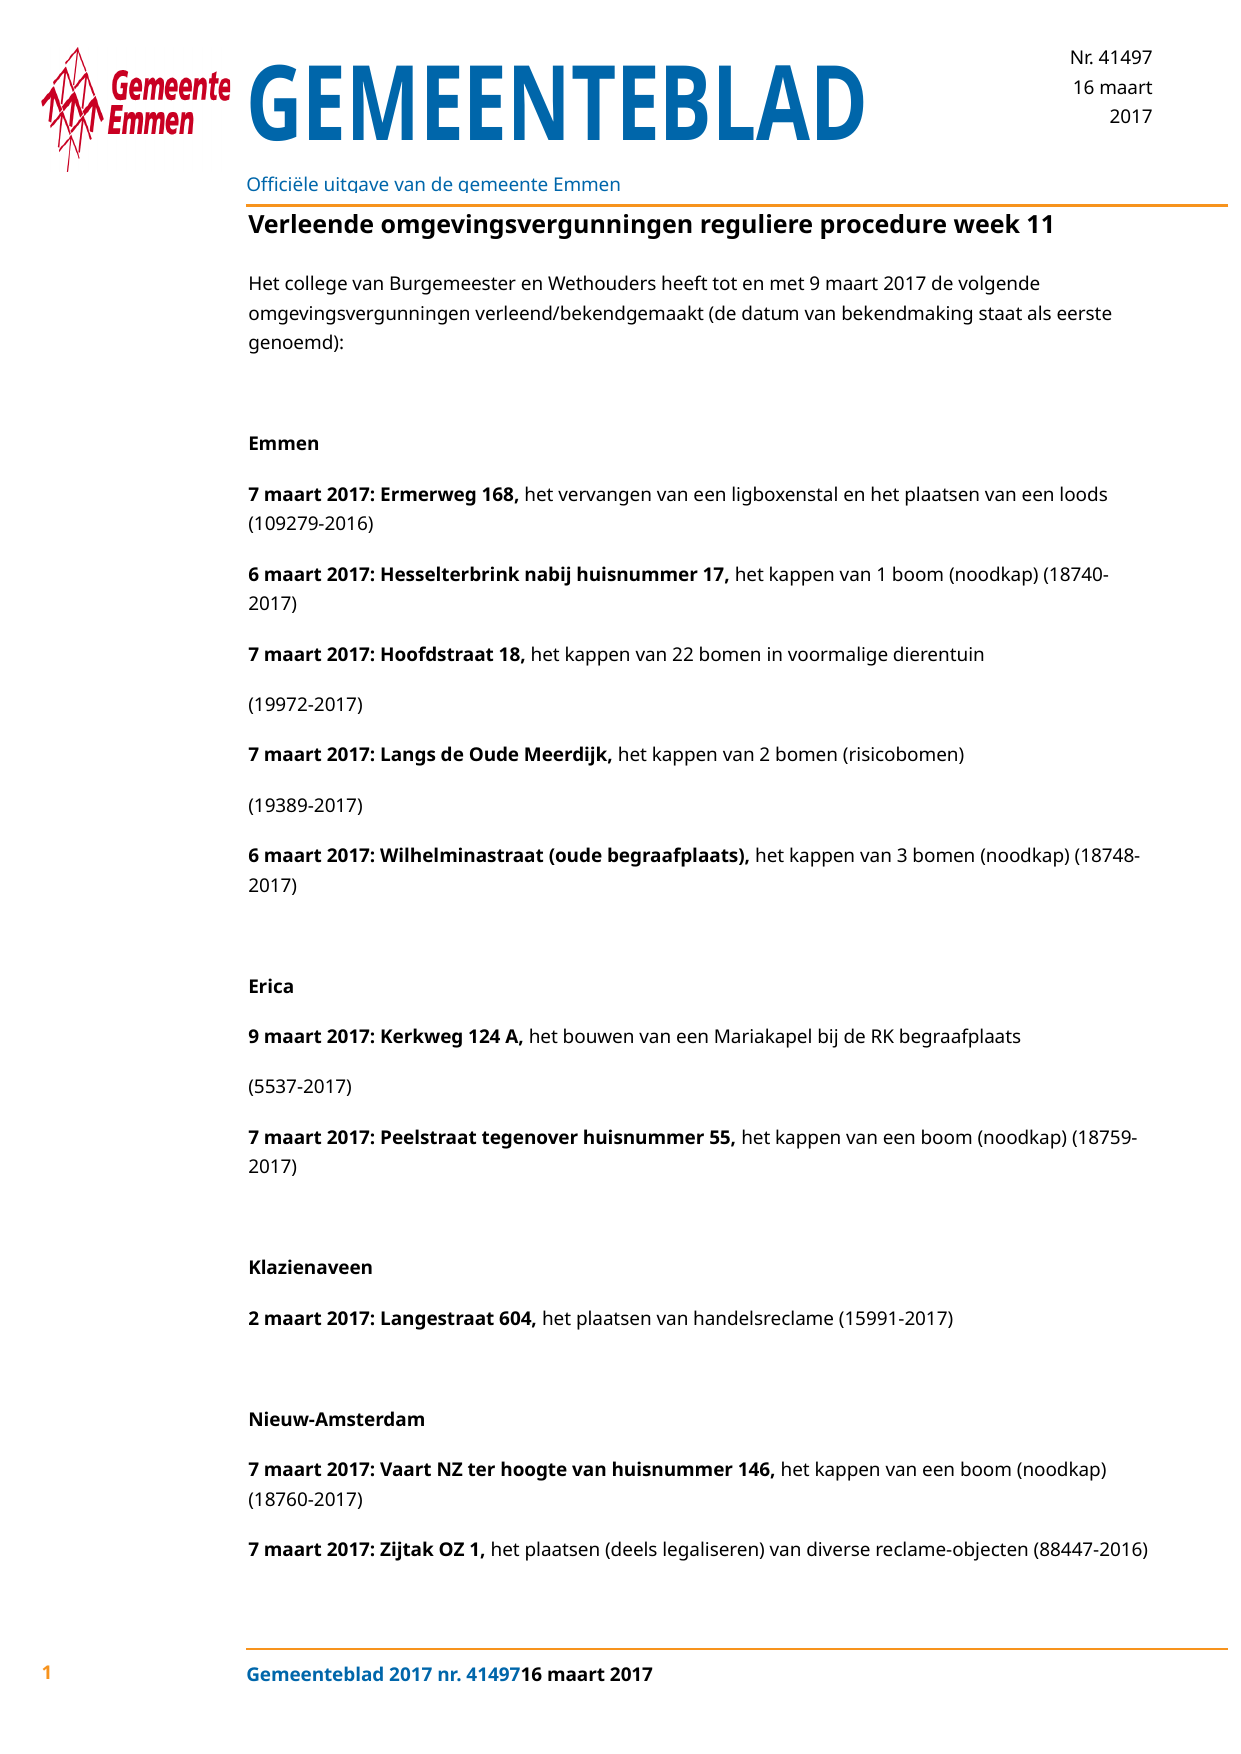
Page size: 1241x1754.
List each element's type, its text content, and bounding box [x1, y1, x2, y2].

text 7 maart 2017: Langs de Oude Meerdijk, het kappen van 2 bomen (risicobomen) [248, 742, 1152, 767]
text Emmen [248, 430, 1152, 456]
text (19389-2017) [248, 792, 1152, 818]
picture [41, 47, 231, 172]
text Klazienaveen [248, 1254, 1152, 1280]
text 7 maart 2017: Ermerweg 168, het vervangen van een ligboxenstal en het plaatsen van een loods (109279-2016) [248, 481, 1152, 536]
text 2 maart 2017: Langestraat 604, het plaatsen van handelsreclame (15991-2017) [248, 1305, 1152, 1331]
text Verleende omgevingsvergunningen reguliere procedure week 11 [248, 207, 1152, 241]
text 9 maart 2017: Kerkweg 124 A, het bouwen van een Mariakapel bij de RK begraafplaats [248, 1023, 1152, 1049]
text (5537-2017) [248, 1074, 1152, 1099]
text 7 maart 2017: Zijtak OZ 1, het plaatsen (deels legaliseren) van diverse reclame-objecten (88447-2016) [248, 1536, 1152, 1562]
text 6 maart 2017: Wilhelminastraat (oude begraafplaats), het kappen van 3 bomen (noodkap) (18748-2017) [248, 842, 1152, 898]
text 6 maart 2017: Hesselterbrink nabij huisnummer 17, het kappen van 1 boom (noodkap) (18740-2017) [248, 561, 1152, 616]
text 7 maart 2017: Hoofdstraat 18, het kappen van 22 bomen in voormalige dierentuin [248, 641, 1152, 666]
text Het college van Burgemeester en Wethouders heeft tot en met 9 maart 2017 de volgende omgevingsvergunningen verleend/bekendgemaakt (de datum van bekendmaking staat als eerste genoemd): [248, 270, 1152, 355]
text Erica [248, 973, 1152, 998]
text (19972-2017) [248, 691, 1152, 717]
text 7 maart 2017: Peelstraat tegenover huisnummer 55, het kappen van een boom (noodkap) (18759-2017) [248, 1124, 1152, 1179]
text Nieuw-Amsterdam [248, 1406, 1152, 1431]
text 7 maart 2017: Vaart NZ ter hoogte van huisnummer 146, het kappen van een boom (noodkap) (18760-2017) [248, 1456, 1152, 1511]
